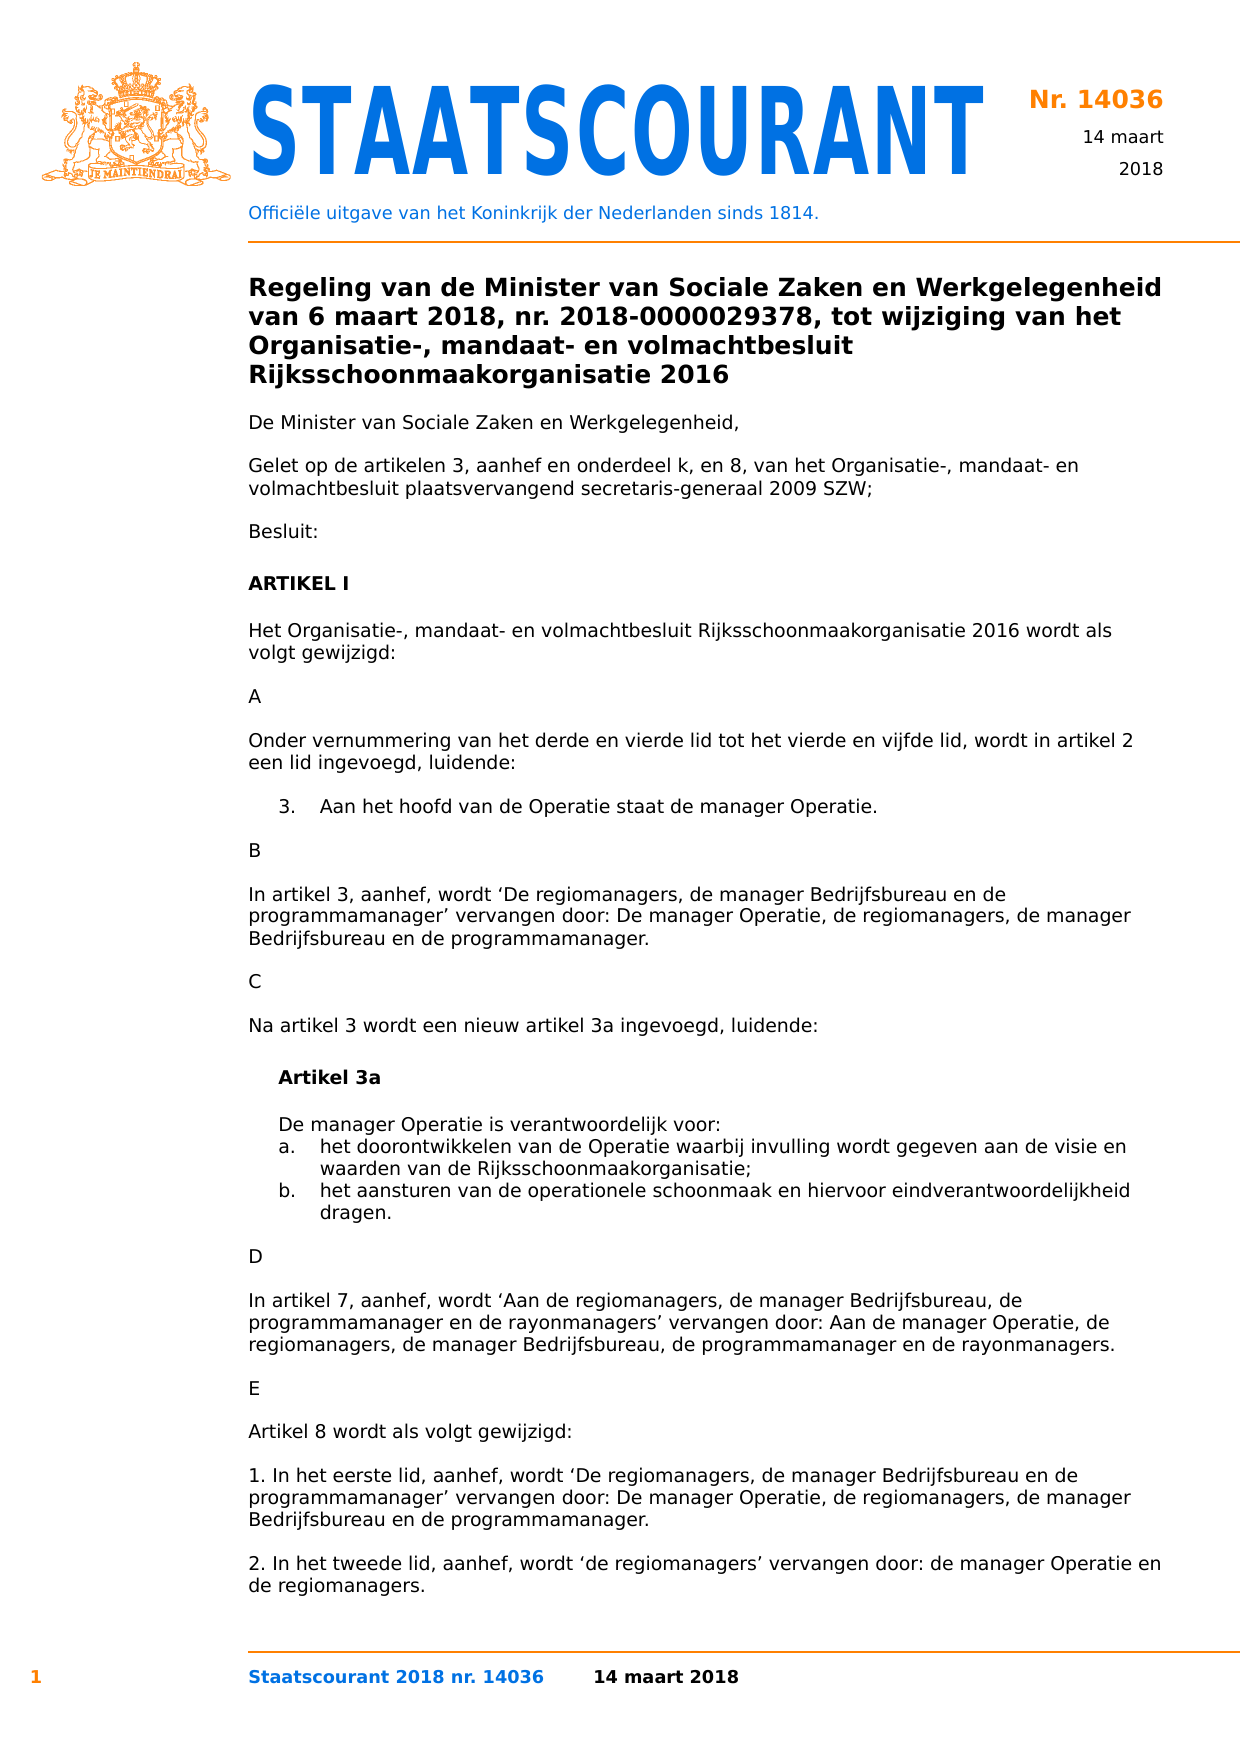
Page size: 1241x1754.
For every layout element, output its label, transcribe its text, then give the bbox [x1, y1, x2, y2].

text 1. In het eerste lid, aanhef, wordt ‘De regiomanagers, de manager Bedrijfsbureau en de programmamanager’ vervangen door: De manager Operatie, de regiomanagers, de manager Bedrijfsbureau en de programmamanager. [248, 1465, 1163, 1531]
text A [248, 686, 1163, 708]
text b. het aansturen van de operationele schoonmaak en hiervoor eindverantwoordelijkheid dragen. [278, 1180, 1163, 1224]
text De Minister van Sociale Zaken en Werkgelegenheid, [248, 412, 1163, 433]
table_header [25, 62, 248, 241]
subtitle Regeling van de Minister van Sociale Zaken en Werkgelegenheid van 6 maart 2018, nr. 2018-0000029378, tot wijziging van het Organisatie-, mandaat- en volmachtbesluit Rijksschoonmaakorganisatie 2016 [248, 273, 1163, 390]
text Artikel 8 wordt als volgt gewijzigd: [248, 1421, 1163, 1443]
text D [248, 1246, 1163, 1268]
table_cell 14 maart [998, 121, 1240, 153]
text Onder vernummering van het derde en vierde lid tot het vierde en vijfde lid, wordt in artikel 2 een lid ingevoegd, luidende: [248, 730, 1163, 774]
text a. het doorontwikkelen van de Operatie waarbij invulling wordt gegeven aan de visie en waarden van de Rijksschoonmaakorganisatie; [278, 1136, 1163, 1180]
text B [248, 839, 1163, 862]
subtitle Artikel 3a [278, 1067, 1163, 1089]
text In artikel 7, aanhef, wordt ‘Aan de regiomanagers, de manager Bedrijfsbureau, de programmamanager en de rayonmanagers’ vervangen door: Aan de manager Operatie, de regiomanagers, de manager Bedrijfsbureau, de programmamanager en de rayonmanagers. [248, 1290, 1163, 1356]
text Besluit: [248, 521, 1163, 543]
text E [248, 1377, 1163, 1399]
text De manager Operatie is verantwoordelijk voor: [278, 1114, 1163, 1136]
table_header Nr. 14036 [998, 62, 1240, 121]
table_cell Officiële uitgave van het Koninkrijk der Nederlanden sinds 1814. [248, 203, 1240, 241]
text Gelet op de artikelen 3, aanhef en onderdeel k, en 8, van het Organisatie-, mandaat- en volmachtbesluit plaatsvervangend secretaris-generaal 2009 SZW; [248, 455, 1163, 499]
text C [248, 971, 1163, 993]
text 2. In het tweede lid, aanhef, wordt ‘de regiomanagers’ vervangen door: de manager Operatie en de regiomanagers. [248, 1553, 1163, 1597]
text Het Organisatie-, mandaat- en volmachtbesluit Rijksschoonmaakorganisatie 2016 wordt als volgt gewijzigd: [248, 620, 1163, 664]
text 3. Aan het hoofd van de Operatie staat de manager Operatie. [278, 796, 1163, 818]
subtitle ARTIKEL I [248, 573, 1163, 595]
table_header STAATSCOURANT [248, 62, 998, 203]
picture [41, 62, 231, 186]
text Na artikel 3 wordt een nieuw artikel 3a ingevoegd, luidende: [248, 1015, 1163, 1037]
table_cell 2018 [998, 153, 1240, 203]
text In artikel 3, aanhef, wordt ‘De regiomanagers, de manager Bedrijfsbureau en de programmamanager’ vervangen door: De manager Operatie, de regiomanagers, de manager Bedrijfsbureau en de programmamanager. [248, 883, 1163, 949]
